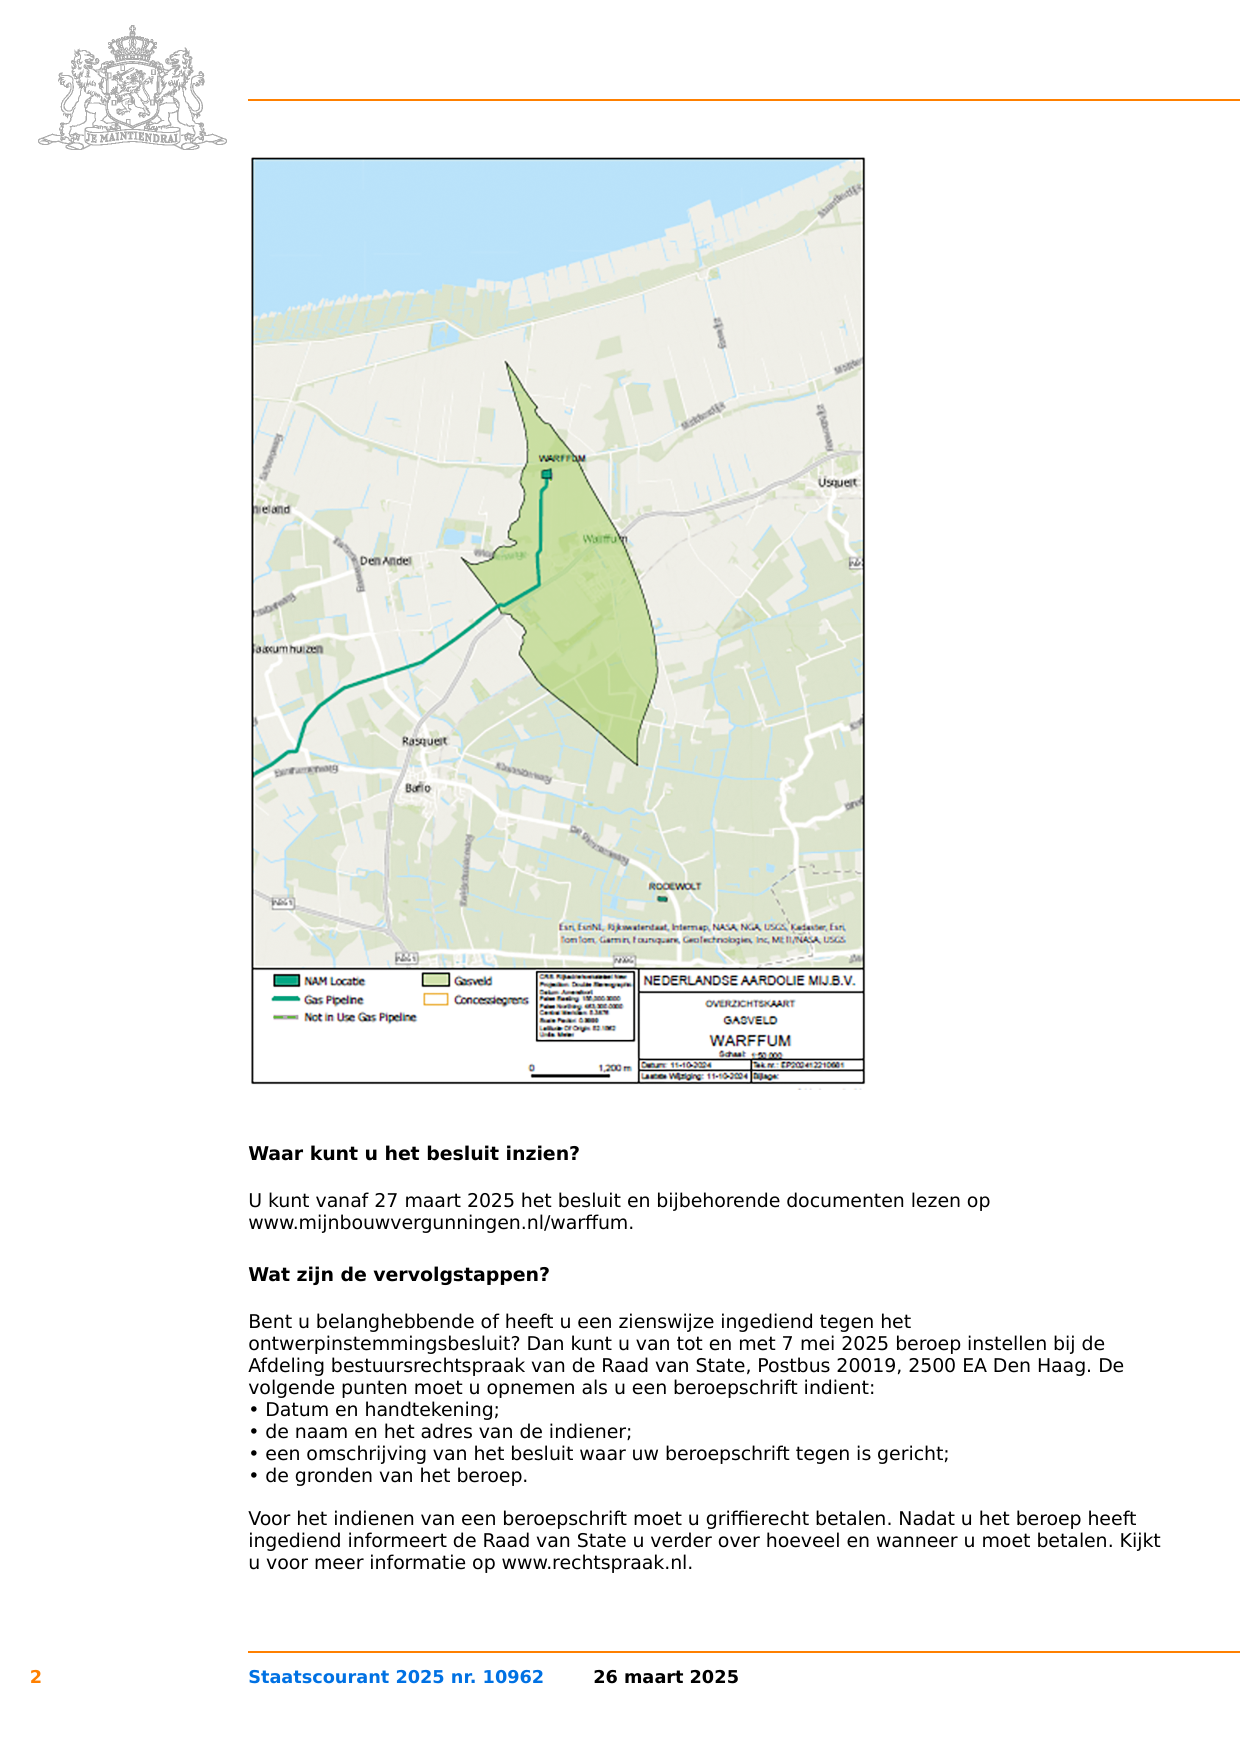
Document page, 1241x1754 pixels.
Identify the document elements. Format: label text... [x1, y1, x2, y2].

picture [38, 25, 227, 150]
text U kunt vanaf 27 maart 2025 het besluit en bijbehorende documenten lezen op www.mijnbouwvergunningen.nl/warffum. [248, 1190, 1163, 1234]
text Voor het indienen van een beroepschrift moet u griffierecht betalen. Nadat u het beroep heeft ingediend informeert de Raad van State u verder over hoeveel en wanneer u moet betalen. Kijkt u voor meer informatie op www.rechtspraak.nl. [248, 1508, 1163, 1574]
subtitle Waar kunt u het besluit inzien? [248, 1143, 1163, 1165]
text • een omschrijving van het besluit waar uw beroepschrift tegen is gericht; [248, 1442, 1163, 1464]
subtitle Wat zijn de vervolgstappen? [248, 1264, 1163, 1286]
text Bent u belanghebbende of heeft u een zienswijze ingediend tegen het ontwerpinstemmingsbesluit? Dan kunt u van tot en met 7 mei 2025 beroep instellen bij de Afdeling bestuursrechtspraak van de Raad van State, Postbus 20019, 2500 EA Den Haag. De volgende punten moet u opnemen als u een beroepschrift indient: [248, 1311, 1163, 1398]
picture [248, 151, 874, 1091]
text • Datum en handtekening; [248, 1398, 1163, 1421]
text • de gronden van het beroep. [248, 1464, 1163, 1486]
text • de naam en het adres van de indiener; [248, 1421, 1163, 1442]
